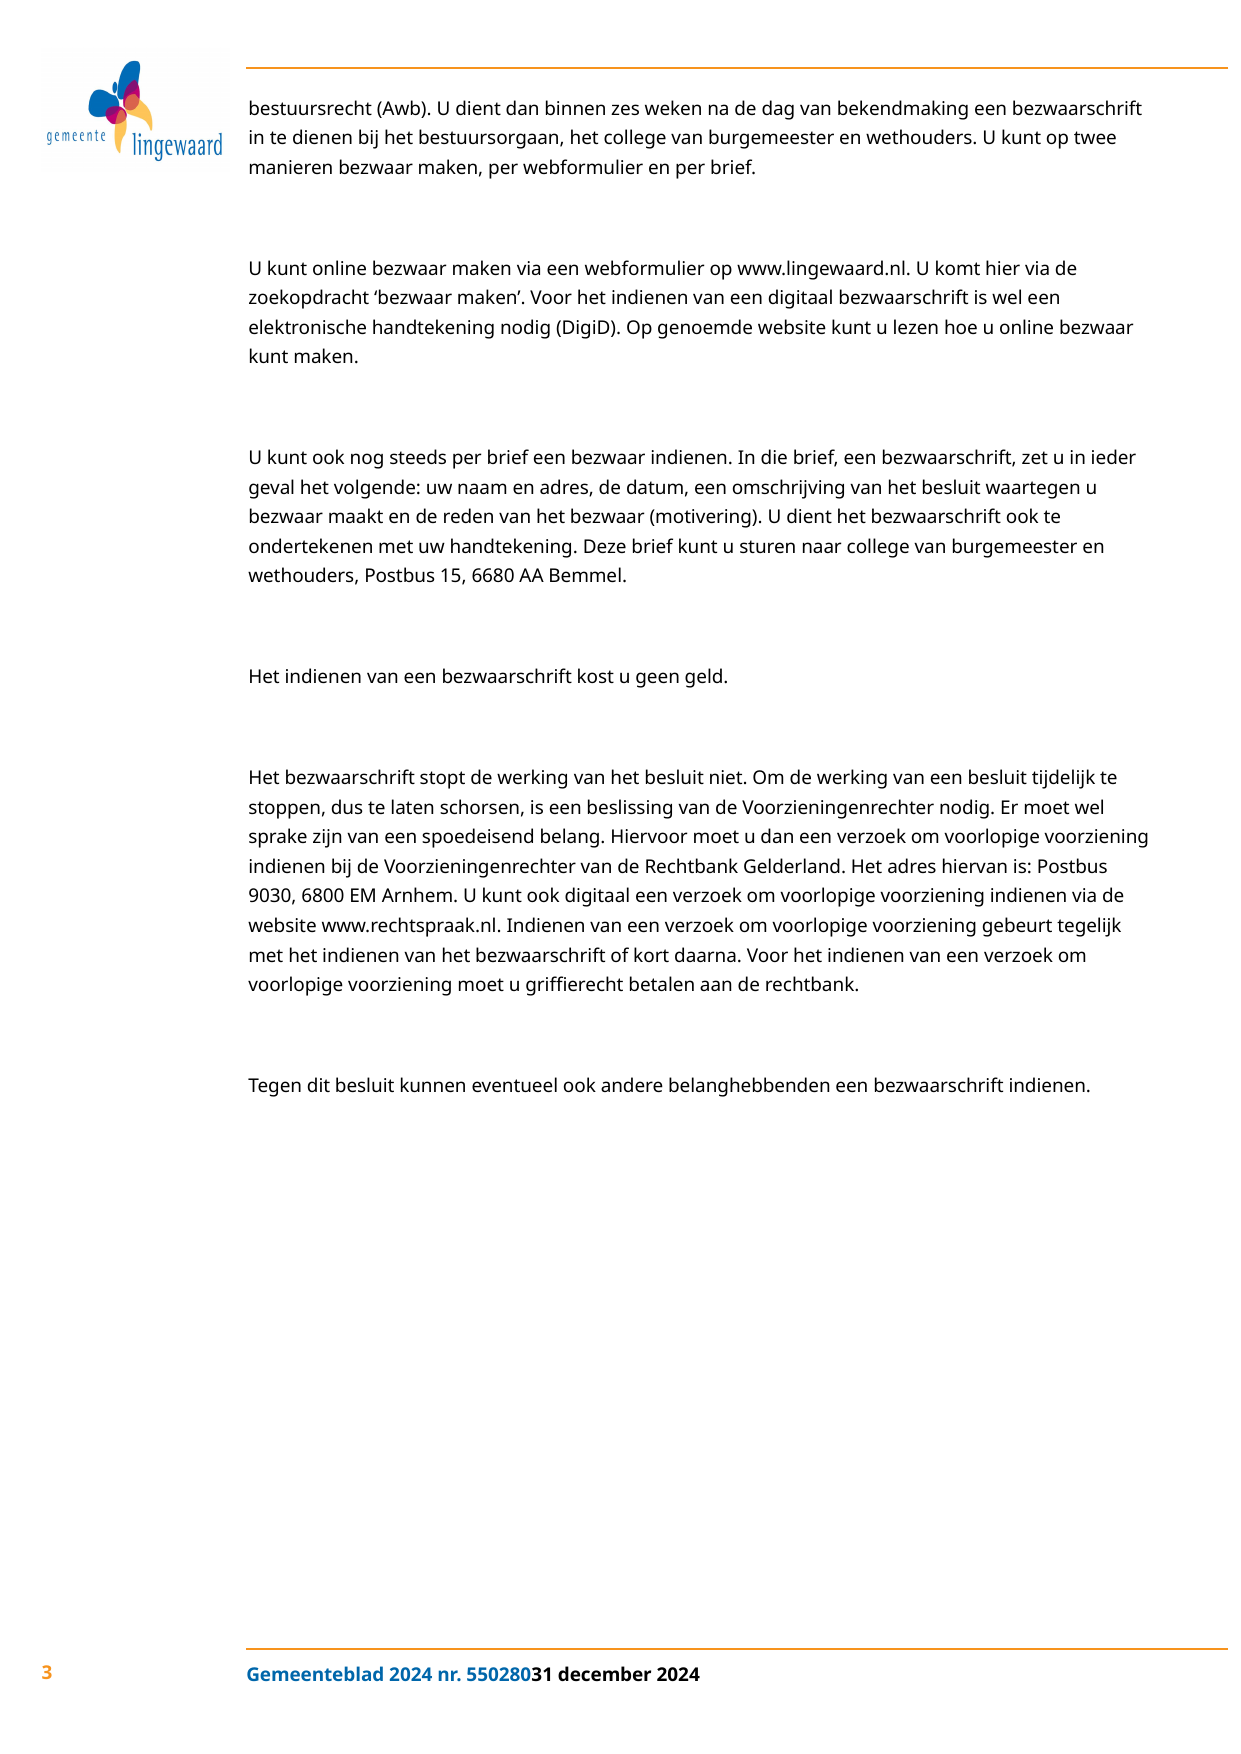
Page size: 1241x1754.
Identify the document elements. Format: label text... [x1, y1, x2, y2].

text Tegen dit besluit kunnen eventueel ook andere belanghebbenden een bezwaarschrift indienen. [248, 1072, 1152, 1098]
text bestuursrecht (Awb). U dient dan binnen zes weken na de dag van bekendmaking een bezwaarschrift in te dienen bij het bestuursorgaan, het college van burgemeester en wethouders. U kunt op twee manieren bezwaar maken, per webformulier en per brief. [248, 95, 1152, 180]
text Het bezwaarschrift stopt de werking van het besluit niet. Om de werking van een besluit tijdelijk te stoppen, dus te laten schorsen, is een beslissing van de Voorzieningenrechter nodig. Er moet wel sprake zijn van een spoedeisend belang. Hiervoor moet u dan een verzoek om voorlopige voorziening indienen bij de Voorzieningenrechter van de Rechtbank Gelderland. Het adres hiervan is: Postbus 9030, 6800 EM Arnhem. U kunt ook digitaal een verzoek om voorlopige voorziening indienen via de website www.rechtspraak.nl. Indienen van een verzoek om voorlopige voorziening gebeurt tegelijk met het indienen van het bezwaarschrift of kort daarna. Voor het indienen van een verzoek om voorlopige voorziening moet u griffierecht betalen aan de rechtbank. [248, 764, 1152, 997]
text U kunt online bezwaar maken via een webformulier op www.lingewaard.nl. U komt hier via de zoekopdracht ‘bezwaar maken’. Voor het indienen van een digitaal bezwaarschrift is wel een elektronische handtekening nodig (DigiD). Op genoemde website kunt u lezen hoe u online bezwaar kunt maken. [248, 255, 1152, 369]
text Het indienen van een bezwaarschrift kost u geen geld. [248, 663, 1152, 689]
picture [41, 47, 231, 172]
text U kunt ook nog steeds per brief een bezwaar indienen. In die brief, een bezwaarschrift, zet u in ieder geval het volgende: uw naam en adres, de datum, een omschrijving van het besluit waartegen u bezwaar maakt en de reden van het bezwaar (motivering). U dient het bezwaarschrift ook te ondertekenen met uw handtekening. Deze brief kunt u sturen naar college van burgemeester en wethouders, Postbus 15, 6680 AA Bemmel. [248, 444, 1152, 588]
